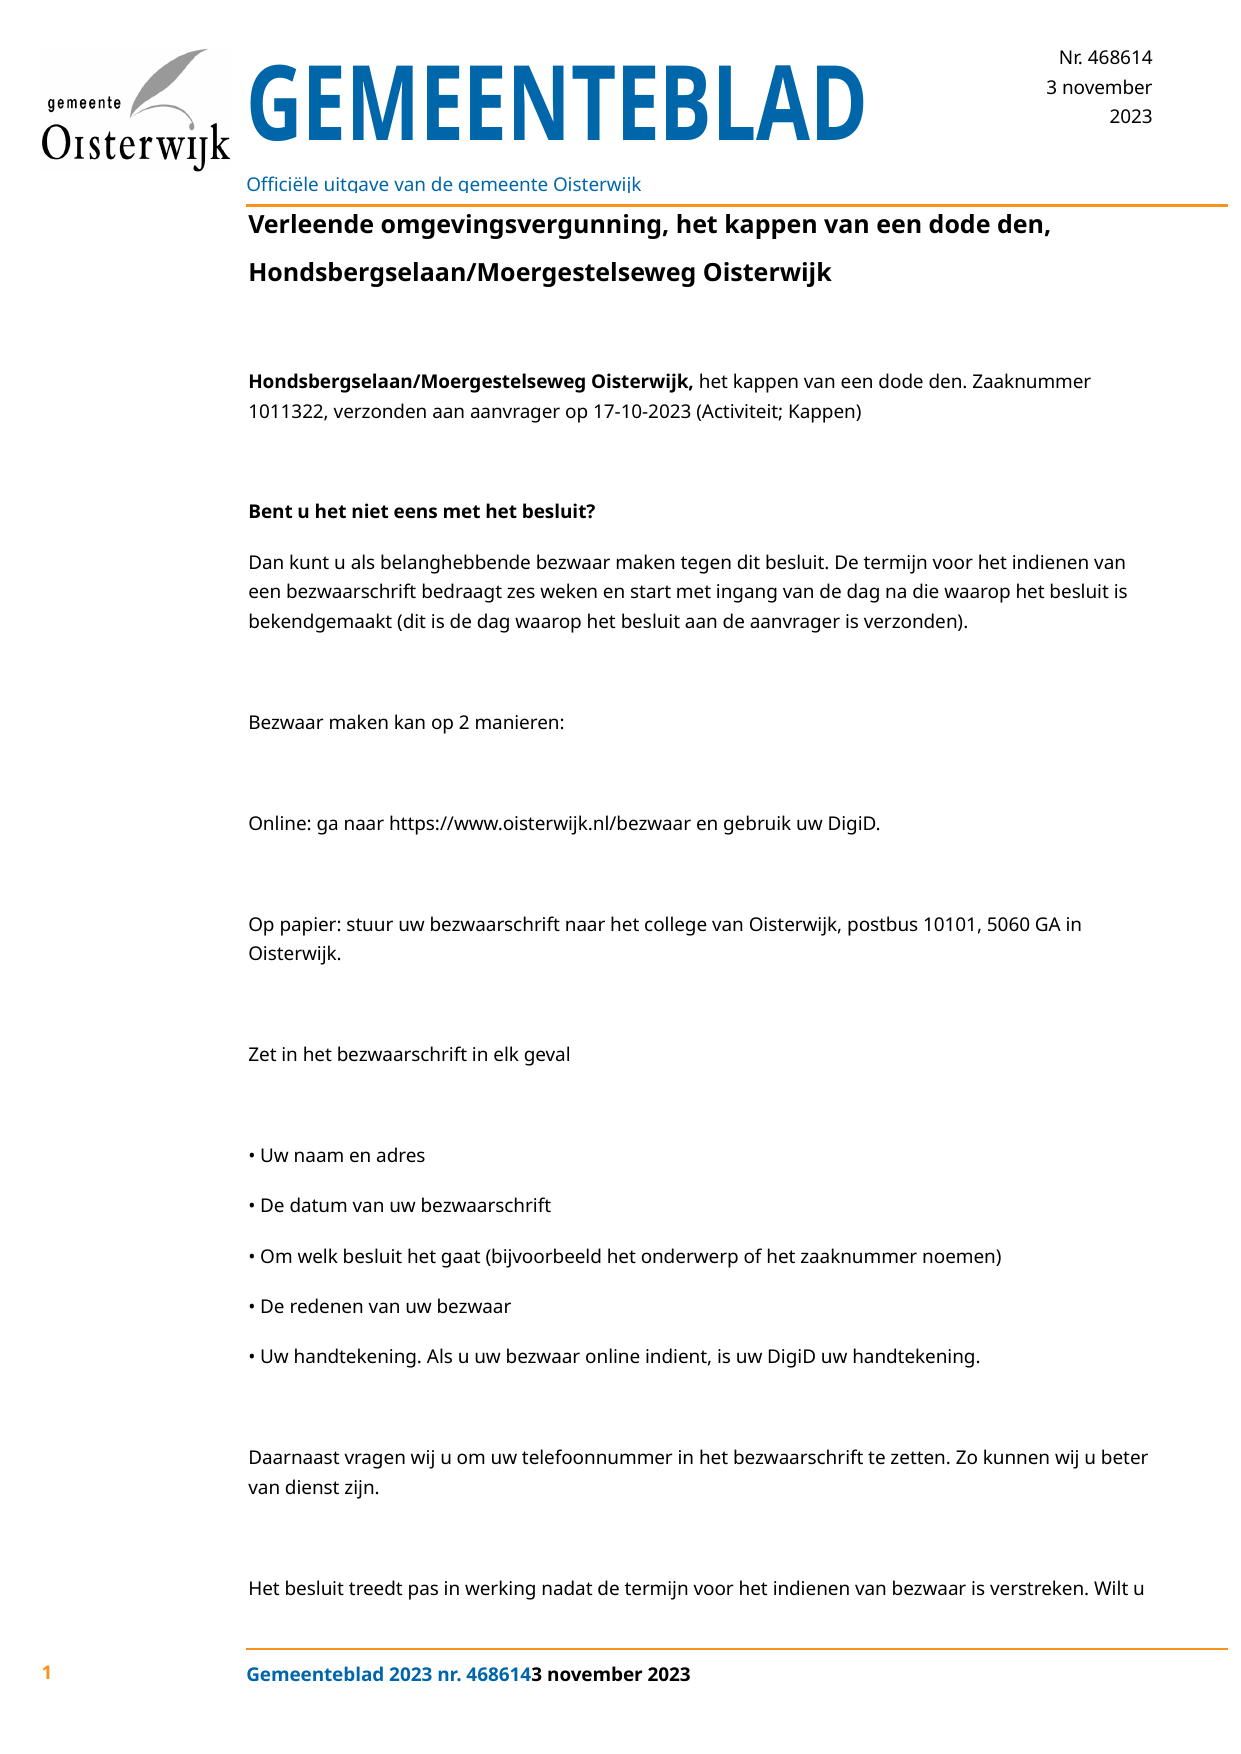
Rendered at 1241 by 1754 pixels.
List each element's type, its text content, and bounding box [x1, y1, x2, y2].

text Het besluit treedt pas in werking nadat de termijn voor het indienen van bezwaar is verstreken. Wilt u [248, 1575, 1152, 1601]
text Bent u het niet eens met het besluit? [248, 499, 1152, 524]
text Online: ga naar https://www.oisterwijk.nl/bezwaar en gebruik uw DigiD. [248, 810, 1152, 836]
text • De datum van uw bezwaarschrift [248, 1192, 1152, 1218]
text • Uw naam en adres [248, 1142, 1152, 1168]
text Zet in het bezwaarschrift in elk geval [248, 1041, 1152, 1067]
text Verleende omgevingsvergunning, het kappen van een dode den, Hondsbergselaan/Moergestelseweg Oisterwijk [248, 207, 1152, 288]
text Op papier: stuur uw bezwaarschrift naar het college van Oisterwijk, postbus 10101, 5060 GA in Oisterwijk. [248, 911, 1152, 966]
text Hondsbergselaan/Moergestelseweg Oisterwijk, het kappen van een dode den. Zaaknummer 1011322, verzonden aan aanvrager op 17-10-2023 (Activiteit; Kappen) [248, 368, 1152, 424]
text • Om welk besluit het gaat (bijvoorbeeld het onderwerp of het zaaknummer noemen) [248, 1243, 1152, 1269]
text Dan kunt u als belanghebbende bezwaar maken tegen dit besluit. De termijn voor het indienen van een bezwaarschrift bedraagt zes weken en start met ingang van de dag na die waarop het besluit is bekendgemaakt (dit is de dag waarop het besluit aan de aanvrager is verzonden). [248, 549, 1152, 634]
picture [41, 47, 231, 172]
text • De redenen van uw bezwaar [248, 1293, 1152, 1319]
text Daarnaast vragen wij u om uw telefoonnummer in het bezwaarschrift te zetten. Zo kunnen wij u beter van dienst zijn. [248, 1444, 1152, 1500]
text Bezwaar maken kan op 2 manieren: [248, 709, 1152, 735]
text • Uw handtekening. Als u uw bezwaar online indient, is uw DigiD uw handtekening. [248, 1344, 1152, 1369]
